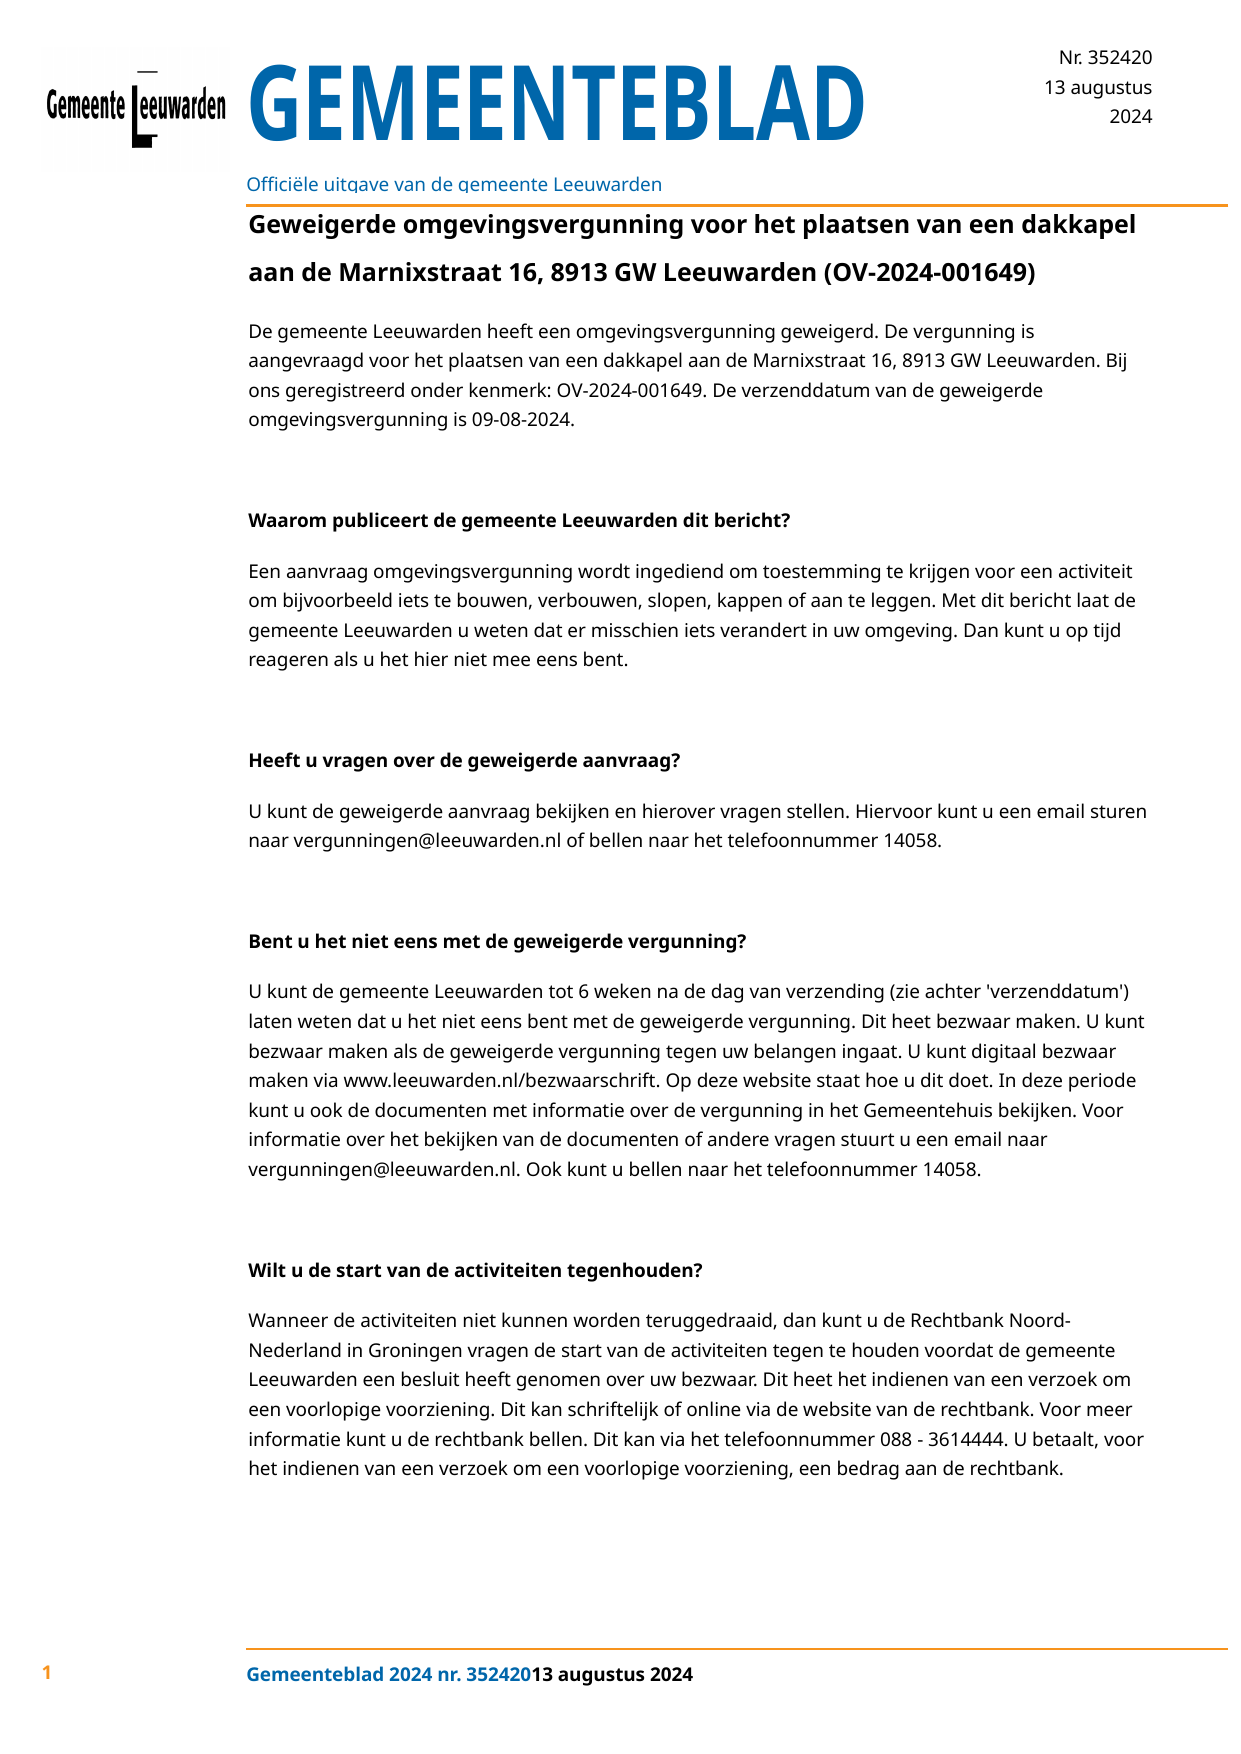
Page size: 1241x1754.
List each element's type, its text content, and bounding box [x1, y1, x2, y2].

text Een aanvraag omgevingsvergunning wordt ingediend om toestemming te krijgen voor een activiteit om bijvoorbeeld iets te bouwen, verbouwen, slopen, kappen of aan te leggen. Met dit bericht laat de gemeente Leeuwarden u weten dat er misschien iets verandert in uw omgeving. Dan kunt u op tijd reageren als u het hier niet mee eens bent. [248, 558, 1152, 672]
text Waarom publiceert de gemeente Leeuwarden dit bericht? [248, 507, 1152, 533]
text Wilt u de start van de activiteiten tegenhouden? [248, 1257, 1152, 1283]
text Geweigerde omgevingsvergunning voor het plaatsen van een dakkapel aan de Marnixstraat 16, 8913 GW Leeuwarden (OV-2024-001649) [248, 207, 1152, 288]
picture [41, 47, 231, 172]
text Bent u het niet eens met de geweigerde vergunning? [248, 928, 1152, 954]
text De gemeente Leeuwarden heeft een omgevingsvergunning geweigerd. De vergunning is aangevraagd voor het plaatsen van een dakkapel aan de Marnixstraat 16, 8913 GW Leeuwarden. Bij ons geregistreerd onder kenmerk: OV-2024-001649. De verzenddatum van de geweigerde omgevingsvergunning is 09-08-2024. [248, 318, 1152, 432]
text Wanneer de activiteiten niet kunnen worden teruggedraaid, dan kunt u de Rechtbank Noord-Nederland in Groningen vragen de start van de activiteiten tegen te houden voordat de gemeente Leeuwarden een besluit heeft genomen over uw bezwaar. Dit heet het indienen van een verzoek om een voorlopige voorziening. Dit kan schriftelijk of online via de website van de rechtbank. Voor meer informatie kunt u de rechtbank bellen. Dit kan via het telefoonnummer 088 - 3614444. U betaalt, voor het indienen van een verzoek om een voorlopige voorziening, een bedrag aan de rechtbank. [248, 1307, 1152, 1481]
text U kunt de geweigerde aanvraag bekijken en hierover vragen stellen. Hiervoor kunt u een email sturen naar vergunningen@leeuwarden.nl of bellen naar het telefoonnummer 14058. [248, 798, 1152, 853]
text U kunt de gemeente Leeuwarden tot 6 weken na de dag van verzending (zie achter 'verzenddatum') laten weten dat u het niet eens bent met de geweigerde vergunning. Dit heet bezwaar maken. U kunt bezwaar maken als de geweigerde vergunning tegen uw belangen ingaat. U kunt digitaal bezwaar maken via www.leeuwarden.nl/bezwaarschrift. Op deze website staat hoe u dit doet. In deze periode kunt u ook de documenten met informatie over de vergunning in het Gemeentehuis bekijken. Voor informatie over het bekijken van de documenten of andere vragen stuurt u een email naar vergunningen@leeuwarden.nl. Ook kunt u bellen naar het telefoonnummer 14058. [248, 979, 1152, 1182]
text Heeft u vragen over de geweigerde aanvraag? [248, 747, 1152, 773]
